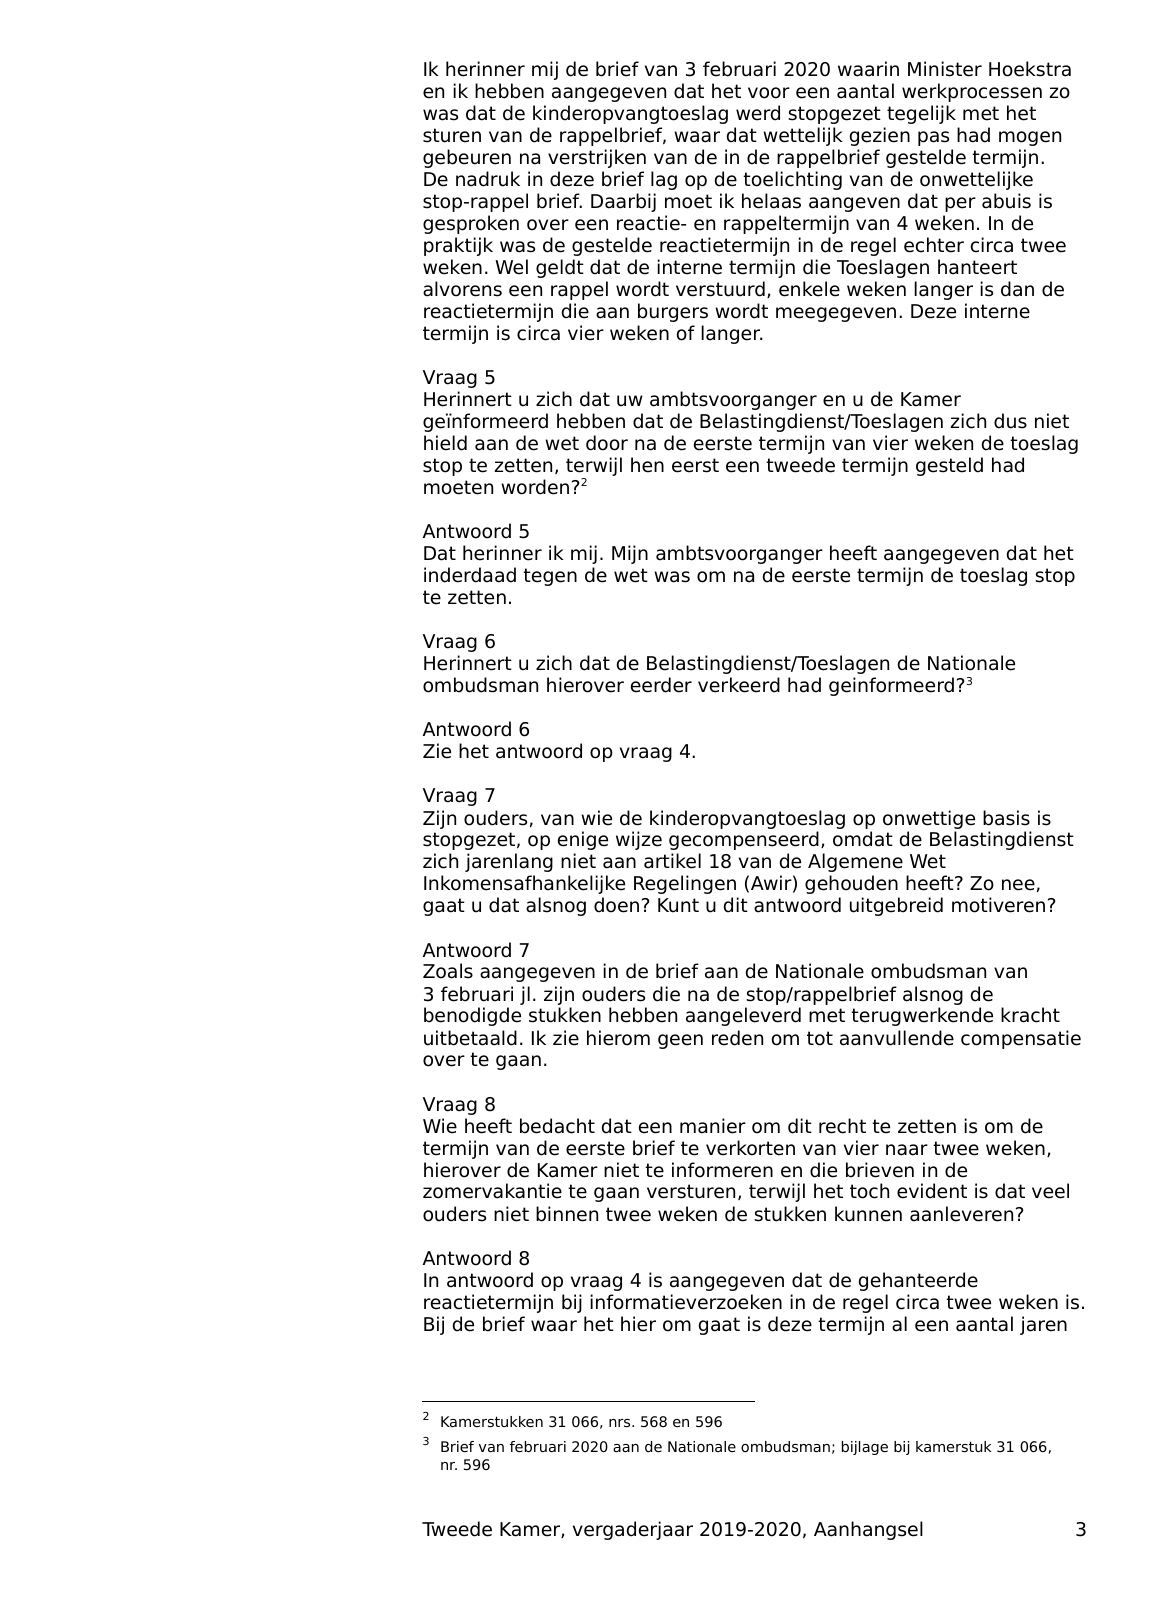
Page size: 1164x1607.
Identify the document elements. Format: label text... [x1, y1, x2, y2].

text Dat herinner ik mij. Mijn ambtsvoorganger heeft aangegeven dat het inderdaad tegen de wet was om na de eerste termijn de toeslag stop te zetten. [422, 543, 1087, 609]
text Wie heeft bedacht dat een manier om dit recht te zetten is om de termijn van de eerste brief te verkorten van vier naar twee weken, hierover de Kamer niet te informeren en die brieven in de zomervakantie te gaan versturen, terwijl het toch evident is dat veel ouders niet binnen twee weken de stukken kunnen aanleveren? [422, 1116, 1087, 1225]
text Ik herinner mij de brief van 3 februari 2020 waarin Minister Hoekstra en ik hebben aangegeven dat het voor een aantal werkprocessen zo was dat de kinderopvangtoeslag werd stopgezet tegelijk met het sturen van de rappelbrief, waar dat wettelijk gezien pas had mogen gebeuren na verstrijken van de in de rappelbrief gestelde termijn. [422, 59, 1087, 169]
text Brief van februari 2020 aan de Nationale ombudsman; bijlage bij kamerstuk 31 066, nr. 596 [422, 1435, 1087, 1474]
text Vraag 8 [422, 1093, 1087, 1116]
text Zoals aangegeven in de brief aan de Nationale ombudsman van 3 februari jl. zijn ouders die na de stop/rappelbrief alsnog de benodigde stukken hebben aangeleverd met terugwerkende kracht uitbetaald. Ik zie hierom geen reden om tot aanvullende compensatie over te gaan. [422, 961, 1087, 1071]
text In antwoord op vraag 4 is aangegeven dat de gehanteerde reactietermijn bij informatieverzoeken in de regel circa twee weken is. Bij de brief waar het hier om gaat is deze termijn al een aantal jaren [422, 1269, 1087, 1336]
text Vraag 6 [422, 631, 1087, 653]
text Vraag 7 [422, 785, 1087, 807]
text De nadruk in deze brief lag op de toelichting van de onwettelijke stop-rappel brief. Daarbij moet ik helaas aangeven dat per abuis is gesproken over een reactie- en rappeltermijn van 4 weken. In de praktijk was de gestelde reactietermijn in de regel echter circa twee weken. Wel geldt dat de interne termijn die Toeslagen hanteert alvorens een rappel wordt verstuurd, enkele weken langer is dan de reactietermijn die aan burgers wordt meegegeven. Deze interne termijn is circa vier weken of langer. [422, 169, 1087, 345]
text Zijn ouders, van wie de kinderopvangtoeslag op onwettige basis is stopgezet, op enige wijze gecompenseerd, omdat de Belastingdienst zich jarenlang niet aan artikel 18 van de Algemene Wet Inkomensafhankelijke Regelingen (Awir) gehouden heeft? Zo nee, gaat u dat alsnog doen? Kunt u dit antwoord uitgebreid motiveren? [422, 807, 1087, 917]
text Antwoord 6 [422, 719, 1087, 741]
text Vraag 5 [422, 367, 1087, 389]
text Antwoord 8 [422, 1248, 1087, 1269]
text Herinnert u zich dat uw ambtsvoorganger en u de Kamer geïnformeerd hebben dat de Belastingdienst/Toeslagen zich dus niet hield aan de wet door na de eerste termijn van vier weken de toeslag stop te zetten, terwijl hen eerst een tweede termijn gesteld had moeten worden? [422, 389, 1087, 499]
text Antwoord 5 [422, 521, 1087, 543]
text Antwoord 7 [422, 939, 1087, 961]
text Herinnert u zich dat de Belastingdienst/Toeslagen de Nationale ombudsman hierover eerder verkeerd had geinformeerd? [422, 653, 1087, 697]
text Kamerstukken 31 066, nrs. 568 en 596 [422, 1410, 1087, 1432]
text Zie het antwoord op vraag 4. [422, 741, 1087, 763]
